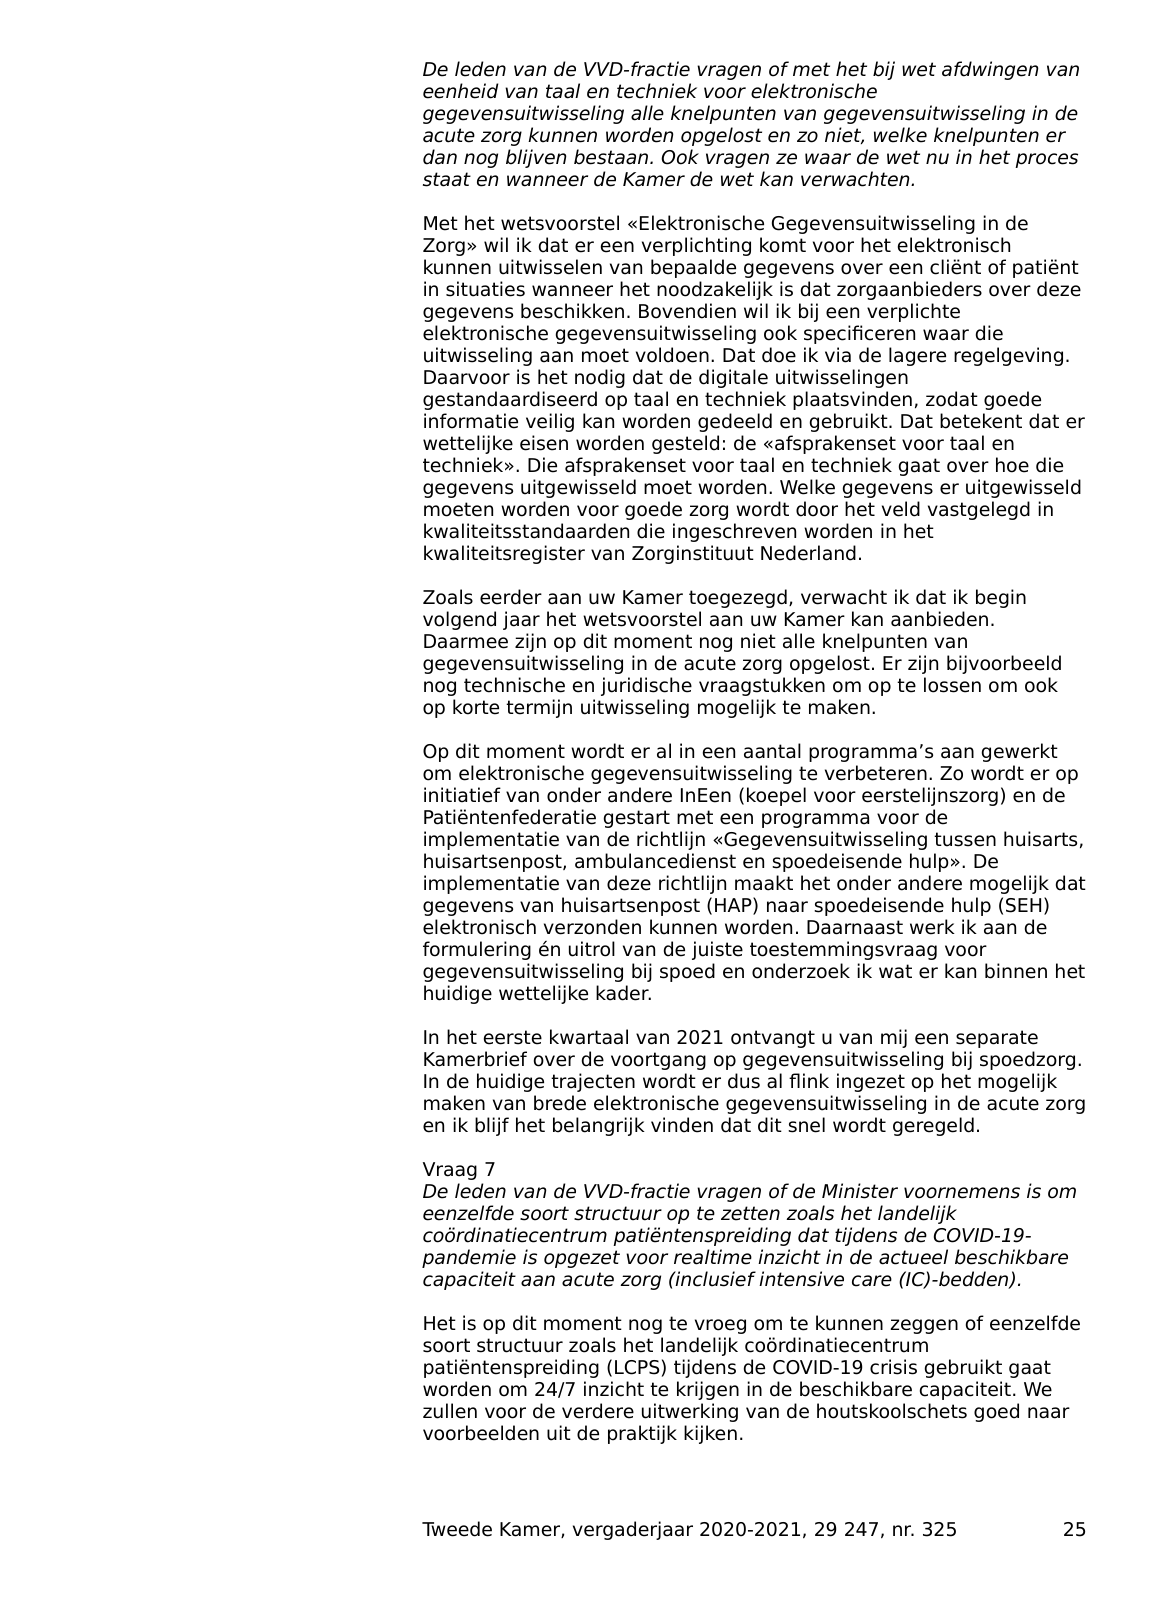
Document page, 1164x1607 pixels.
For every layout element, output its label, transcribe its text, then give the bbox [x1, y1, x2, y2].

text Met het wetsvoorstel «Elektronische Gegevensuitwisseling in de Zorg» wil ik dat er een verplichting komt voor het elektronisch kunnen uitwisselen van bepaalde gegevens over een cliënt of patiënt in situaties wanneer het noodzakelijk is dat zorgaanbieders over deze gegevens beschikken. Bovendien wil ik bij een verplichte elektronische gegevensuitwisseling ook specificeren waar die uitwisseling aan moet voldoen. Dat doe ik via de lagere regelgeving. Daarvoor is het nodig dat de digitale uitwisselingen gestandaardiseerd op taal en techniek plaatsvinden, zodat goede informatie veilig kan worden gedeeld en gebruikt. Dat betekent dat er wettelijke eisen worden gesteld: de «afsprakenset voor taal en techniek». Die afsprakenset voor taal en techniek gaat over hoe die gegevens uitgewisseld moet worden. Welke gegevens er uitgewisseld moeten worden voor goede zorg wordt door het veld vastgelegd in kwaliteitsstandaarden die ingeschreven worden in het kwaliteitsregister van Zorginstituut Nederland. [422, 213, 1087, 565]
text In het eerste kwartaal van 2021 ontvangt u van mij een separate Kamerbrief over de voortgang op gegevensuitwisseling bij spoedzorg. In de huidige trajecten wordt er dus al flink ingezet op het mogelijk maken van brede elektronische gegevensuitwisseling in de acute zorg en ik blijf het belangrijk vinden dat dit snel wordt geregeld. [422, 1027, 1087, 1137]
text Het is op dit moment nog te vroeg om te kunnen zeggen of eenzelfde soort structuur zoals het landelijk coördinatiecentrum patiëntenspreiding (LCPS) tijdens de COVID-19 crisis gebruikt gaat worden om 24/7 inzicht te krijgen in de beschikbare capaciteit. We zullen voor de verdere uitwerking van de houtskoolschets goed naar voorbeelden uit de praktijk kijken. [422, 1313, 1087, 1445]
text Vraag 7 [422, 1159, 1087, 1181]
text Zoals eerder aan uw Kamer toegezegd, verwacht ik dat ik begin volgend jaar het wetsvoorstel aan uw Kamer kan aanbieden. Daarmee zijn op dit moment nog niet alle knelpunten van gegevensuitwisseling in de acute zorg opgelost. Er zijn bijvoorbeeld nog technische en juridische vraagstukken om op te lossen om ook op korte termijn uitwisseling mogelijk te maken. [422, 587, 1087, 719]
text De leden van de VVD-fractie vragen of met het bij wet afdwingen van eenheid van taal en techniek voor elektronische gegevensuitwisseling alle knelpunten van gegevensuitwisseling in de acute zorg kunnen worden opgelost en zo niet, welke knelpunten er dan nog blijven bestaan. Ook vragen ze waar de wet nu in het proces staat en wanneer de Kamer de wet kan verwachten. [422, 59, 1087, 191]
text Op dit moment wordt er al in een aantal programma’s aan gewerkt om elektronische gegevensuitwisseling te verbeteren. Zo wordt er op initiatief van onder andere InEen (koepel voor eerstelijnszorg) en de Patiëntenfederatie gestart met een programma voor de implementatie van de richtlijn «Gegevensuitwisseling tussen huisarts, huisartsenpost, ambulancedienst en spoedeisende hulp». De implementatie van deze richtlijn maakt het onder andere mogelijk dat gegevens van huisartsenpost (HAP) naar spoedeisende hulp (SEH) elektronisch verzonden kunnen worden. Daarnaast werk ik aan de formulering én uitrol van de juiste toestemmingsvraag voor gegevensuitwisseling bij spoed en onderzoek ik wat er kan binnen het huidige wettelijke kader. [422, 741, 1087, 1005]
text De leden van de VVD-fractie vragen of de Minister voornemens is om eenzelfde soort structuur op te zetten zoals het landelijk coördinatiecentrum patiëntenspreiding dat tijdens de COVID-19-pandemie is opgezet voor realtime inzicht in de actueel beschikbare capaciteit aan acute zorg (inclusief intensive care (IC)-bedden). [422, 1181, 1087, 1291]
